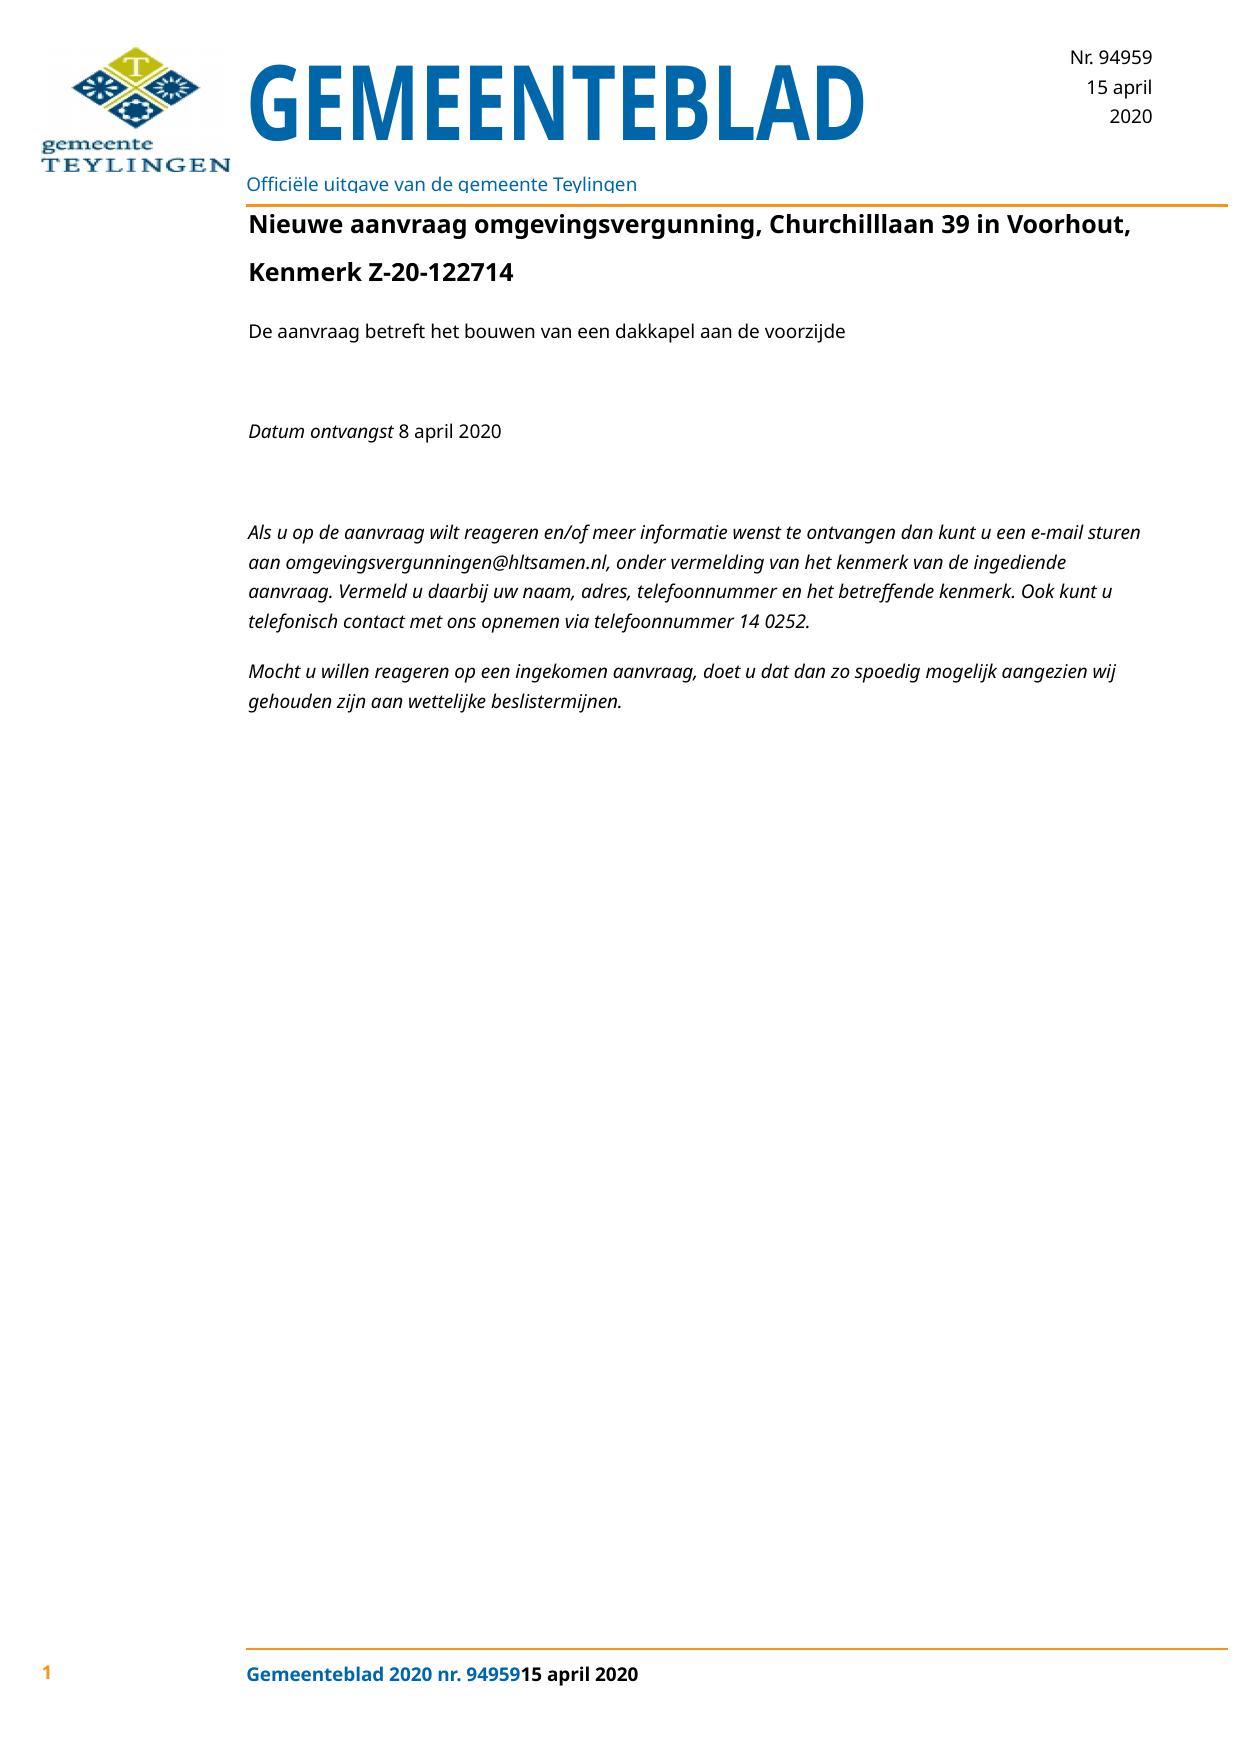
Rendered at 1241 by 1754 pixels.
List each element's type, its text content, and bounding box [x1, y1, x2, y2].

text Datum ontvangst 8 april 2020 [248, 419, 1152, 444]
text De aanvraag betreft het bouwen van een dakkapel aan de voorzijde [248, 318, 1152, 344]
text Nieuwe aanvraag omgevingsvergunning, Churchilllaan 39 in Voorhout, Kenmerk Z-20-122714 [248, 207, 1152, 288]
text Als u op de aanvraag wilt reageren en/of meer informatie wenst te ontvangen dan kunt u een e-mail sturen aan omgevingsvergunningen@hltsamen.nl, onder vermelding van het kenmerk van de ingediende aanvraag. Vermeld u daarbij uw naam, adres, telefoonnummer en het betreffende kenmerk. Ook kunt u telefonisch contact met ons opnemen via telefoonnummer 14 0252. [248, 519, 1152, 634]
text Mocht u willen reageren op een ingekomen aanvraag, doet u dat dan zo spoedig mogelijk aangezien wij gehouden zijn aan wettelijke beslistermijnen. [248, 659, 1152, 714]
picture [41, 47, 231, 172]
